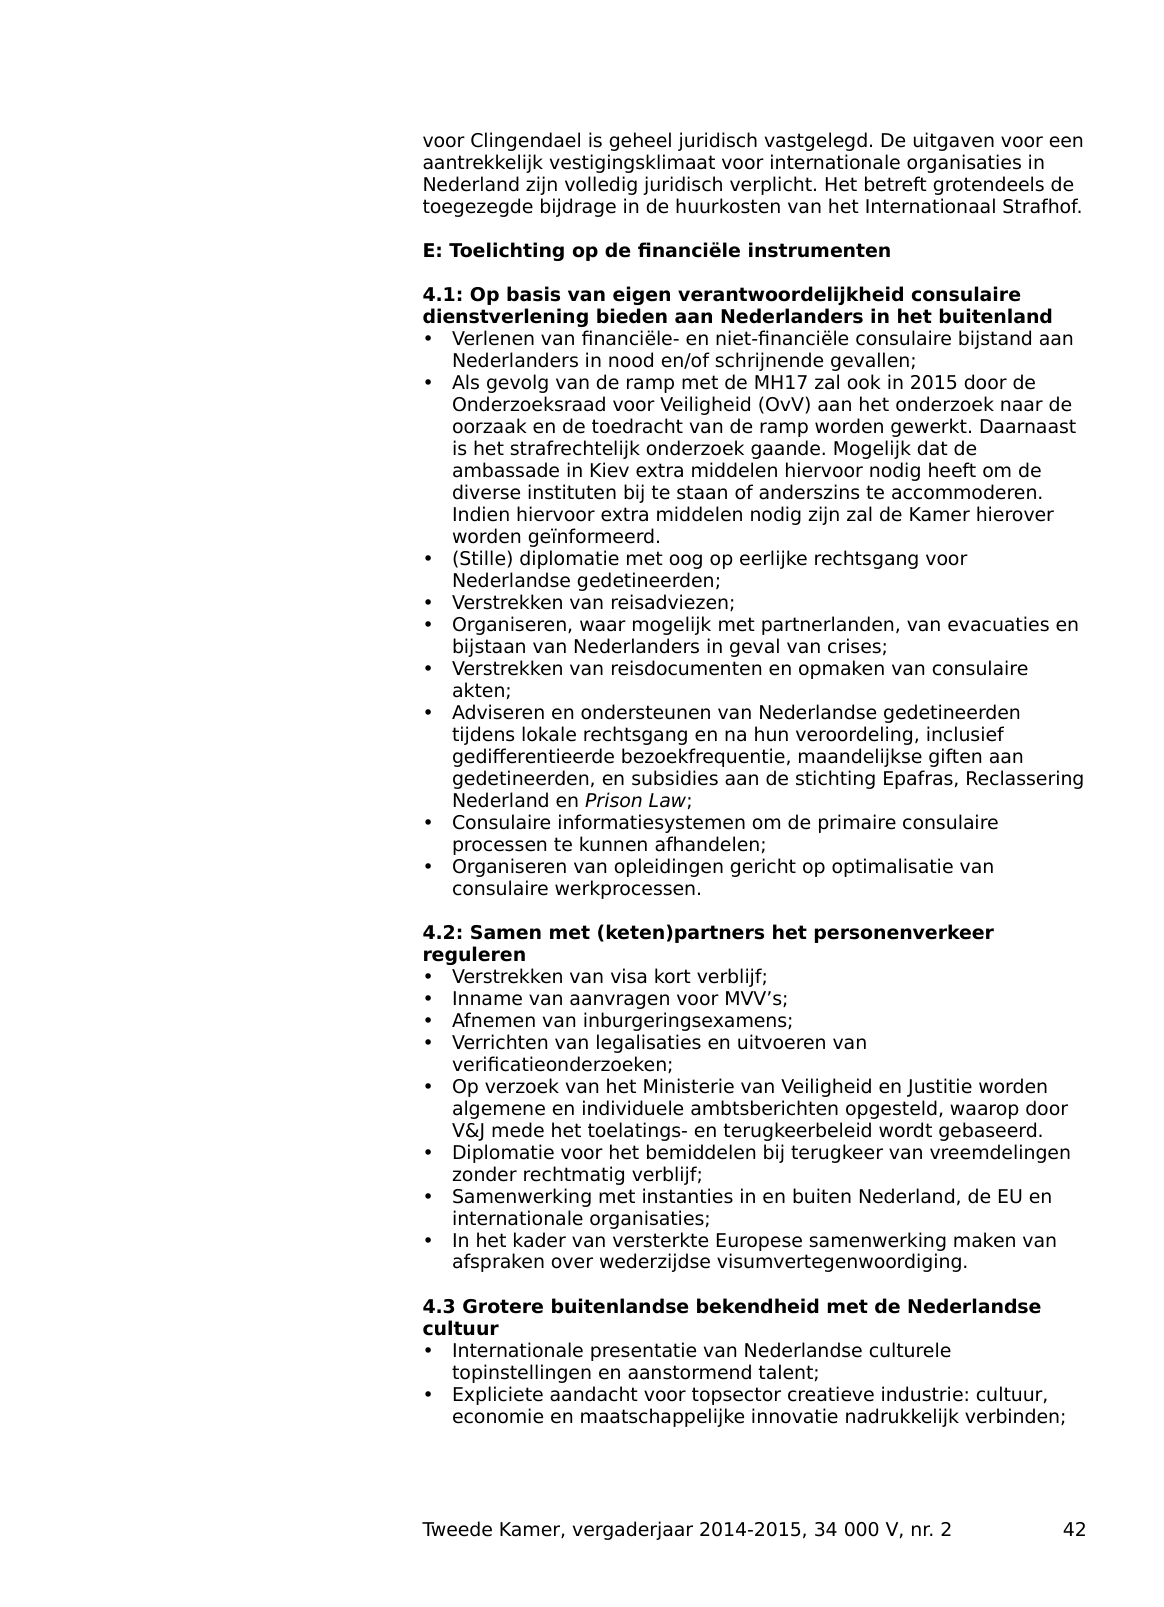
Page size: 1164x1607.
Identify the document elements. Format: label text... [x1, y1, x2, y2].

text • Verrichten van legalisaties en uitvoeren van verificatieonderzoeken; [422, 1032, 1087, 1076]
text • Internationale presentatie van Nederlandse culturele topinstellingen en aanstormend talent; [422, 1339, 1087, 1383]
text • Organiseren, waar mogelijk met partnerlanden, van evacuaties en bijstaan van Nederlanders in geval van crises; [422, 614, 1087, 658]
subtitle E: Toelichting op de financiële instrumenten [422, 240, 1087, 262]
text • Samenwerking met instanties in en buiten Nederland, de EU en internationale organisaties; [422, 1186, 1087, 1229]
subtitle 4.3 Grotere buitenlandse bekendheid met de Nederlandse cultuur [422, 1296, 1087, 1339]
text voor Clingendael is geheel juridisch vastgelegd. De uitgaven voor een aantrekkelijk vestigingsklimaat voor internationale organisaties in Nederland zijn volledig juridisch verplicht. Het betreft grotendeels de toegezegde bijdrage in de huurkosten van het Internationaal Strafhof. [422, 130, 1087, 218]
text • Verlenen van financiële- en niet-financiële consulaire bijstand aan Nederlanders in nood en/of schrijnende gevallen; [422, 328, 1087, 372]
text • Als gevolg van de ramp met de MH17 zal ook in 2015 door de Onderzoeksraad voor Veiligheid (OvV) aan het onderzoek naar de oorzaak en de toedracht van de ramp worden gewerkt. Daarnaast is het strafrechtelijk onderzoek gaande. Mogelijk dat de ambassade in Kiev extra middelen hiervoor nodig heeft om de diverse instituten bij te staan of anderszins te accommoderen. Indien hiervoor extra middelen nodig zijn zal de Kamer hierover worden geïnformeerd. [422, 372, 1087, 548]
text • Verstrekken van reisdocumenten en opmaken van consulaire akten; [422, 658, 1087, 702]
text • Inname van aanvragen voor MVV’s; [422, 988, 1087, 1010]
text • (Stille) diplomatie met oog op eerlijke rechtsgang voor Nederlandse gedetineerden; [422, 548, 1087, 592]
text • In het kader van versterkte Europese samenwerking maken van afspraken over wederzijdse visumvertegenwoordiging. [422, 1229, 1087, 1273]
text • Verstrekken van visa kort verblijf; [422, 966, 1087, 988]
subtitle 4.1: Op basis van eigen verantwoordelijkheid consulaire dienstverlening bieden aan Nederlanders in het buitenland [422, 284, 1087, 328]
text • Adviseren en ondersteunen van Nederlandse gedetineerden tijdens lokale rechtsgang en na hun veroordeling, inclusief gedifferentieerde bezoekfrequentie, maandelijkse giften aan gedetineerden, en subsidies aan de stichting Epafras, Reclassering Nederland en Prison Law; [422, 702, 1087, 812]
text • Verstrekken van reisadviezen; [422, 592, 1087, 614]
subtitle 4.2: Samen met (keten)partners het personenverkeer reguleren [422, 922, 1087, 966]
text • Expliciete aandacht voor topsector creatieve industrie: cultuur, economie en maatschappelijke innovatie nadrukkelijk verbinden; [422, 1383, 1087, 1427]
text • Consulaire informatiesystemen om de primaire consulaire processen te kunnen afhandelen; [422, 812, 1087, 856]
text • Afnemen van inburgeringsexamens; [422, 1010, 1087, 1032]
text • Organiseren van opleidingen gericht op optimalisatie van consulaire werkprocessen. [422, 856, 1087, 899]
text • Op verzoek van het Ministerie van Veiligheid en Justitie worden algemene en individuele ambtsberichten opgesteld, waarop door V&J mede het toelatings- en terugkeerbeleid wordt gebaseerd. [422, 1076, 1087, 1142]
text • Diplomatie voor het bemiddelen bij terugkeer van vreemdelingen zonder rechtmatig verblijf; [422, 1142, 1087, 1186]
